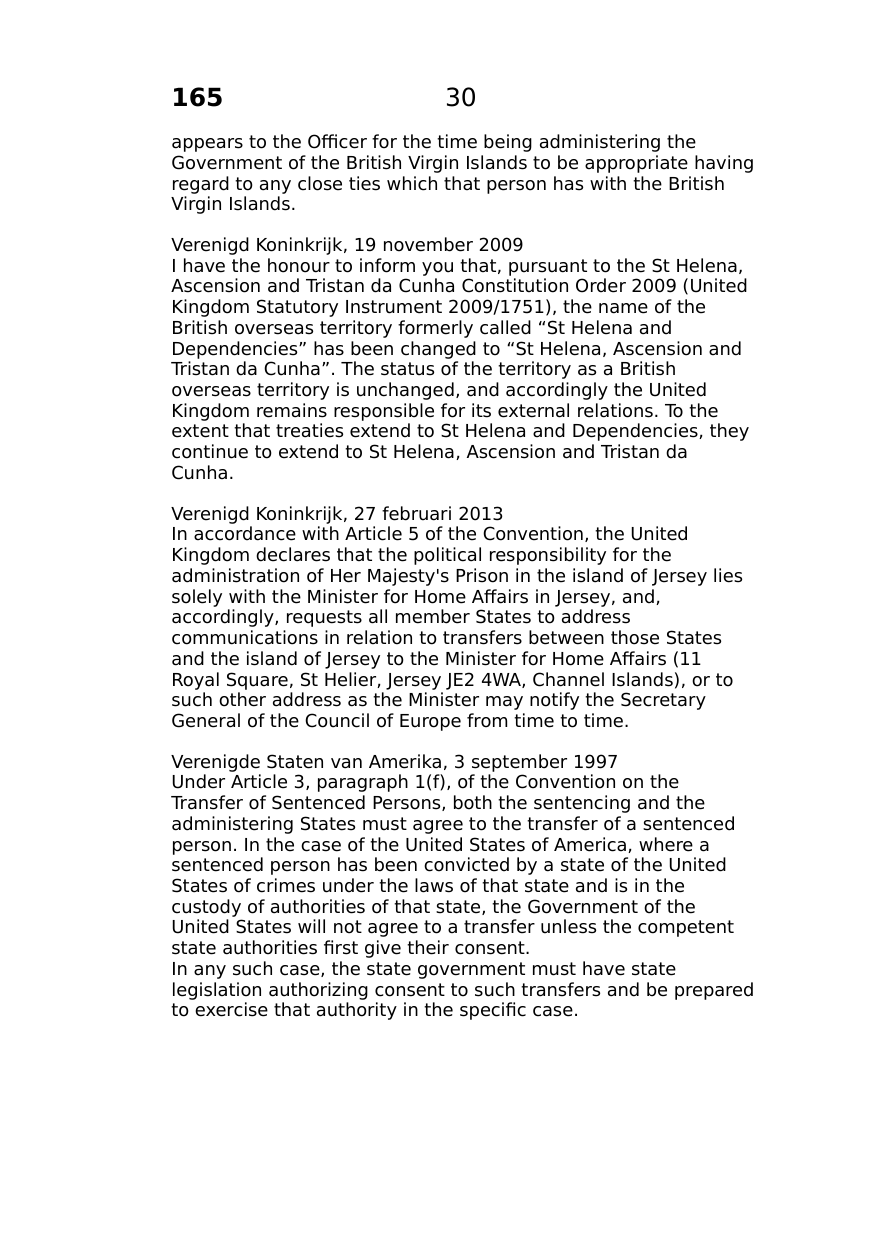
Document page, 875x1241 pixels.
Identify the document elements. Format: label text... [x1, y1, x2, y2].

text Verenigd Koninkrijk, 19 november 2009 [171, 235, 756, 256]
text Under Article 3, paragraph 1(f), of the Convention on the Transfer of Sentenced Persons, both the sentencing and the administering States must agree to the transfer of a sentenced person. In the case of the United States of America, where a sentenced person has been convicted by a state of the United States of crimes under the laws of that state and is in the custody of authorities of that state, the Government of the United States will not agree to a transfer unless the competent state authorities first give their consent. [171, 772, 756, 959]
text Verenigd Koninkrijk, 27 februari 2013 [171, 503, 756, 524]
text In accordance with Article 5 of the Convention, the United Kingdom declares that the political responsibility for the administration of Her Majesty's Prison in the island of Jersey lies solely with the Minister for Home Affairs in Jersey, and, accordingly, requests all member States to address communications in relation to transfers between those States and the island of Jersey to the Minister for Home Affairs (11 Royal Square, St Helier, Jersey JE2 4WA, Channel Islands), or to such other address as the Minister may notify the Secretary General of the Council of Europe from time to time. [171, 524, 756, 732]
text appears to the Officer for the time being administering the Government of the British Virgin Islands to be appropriate having regard to any close ties which that person has with the British Virgin Islands. [171, 132, 756, 215]
text Verenigde Staten van Amerika, 3 september 1997 [171, 752, 756, 772]
text I have the honour to inform you that, pursuant to the St Helena, Ascension and Tristan da Cunha Constitution Order 2009 (United Kingdom Statutory Instrument 2009/1751), the name of the British overseas territory formerly called “St Helena and Dependencies” has been changed to “St Helena, Ascension and Tristan da Cunha”. The status of the territory as a British overseas territory is unchanged, and accordingly the United Kingdom remains responsible for its external relations. To the extent that treaties extend to St Helena and Dependencies, they continue to extend to St Helena, Ascension and Tristan da Cunha. [171, 256, 756, 483]
text In any such case, the state government must have state legislation authorizing consent to such transfers and be prepared to exercise that authority in the specific case. [171, 959, 756, 1021]
